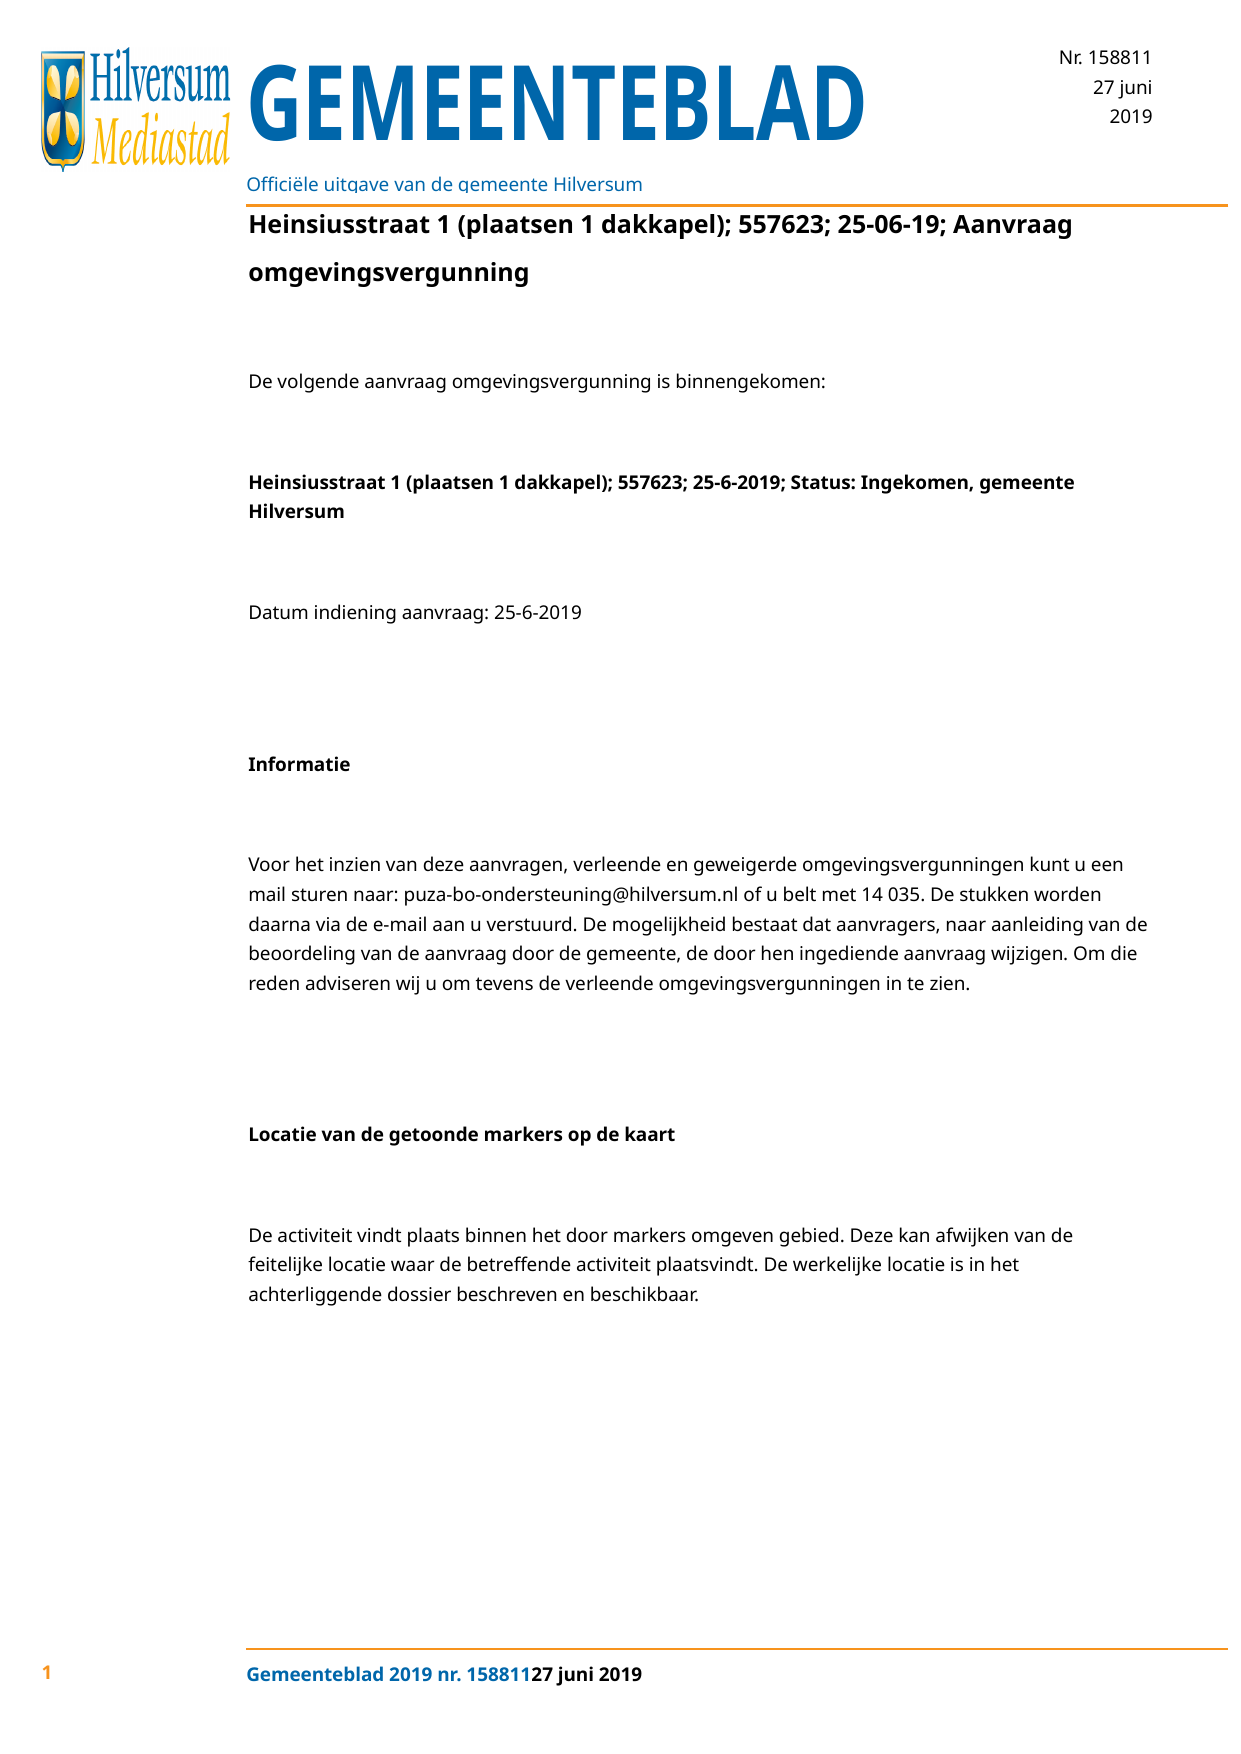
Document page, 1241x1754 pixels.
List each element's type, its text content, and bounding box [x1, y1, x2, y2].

text Heinsiusstraat 1 (plaatsen 1 dakkapel); 557623; 25-06-19; Aanvraag omgevingsvergunning [248, 207, 1152, 288]
text Informatie [248, 751, 1152, 777]
text De activiteit vindt plaats binnen het door markers omgeven gebied. Deze kan afwijken van de feitelijke locatie waar de betreffende activiteit plaatsvindt. De werkelijke locatie is in het achterliggende dossier beschreven en beschikbaar. [248, 1222, 1152, 1307]
text Voor het inzien van deze aanvragen, verleende en geweigerde omgevingsvergunningen kunt u een mail sturen naar: puza-bo-ondersteuning@hilversum.nl of u belt met 14 035. De stukken worden daarna via de e-mail aan u verstuurd. De mogelijkheid bestaat dat aanvragers, naar aanleiding van de beoordeling van de aanvraag door de gemeente, de door hen ingediende aanvraag wijzigen. Om die reden adviseren wij u om tevens de verleende omgevingsvergunningen in te zien. [248, 852, 1152, 996]
text Datum indiening aanvraag: 25-6-2019 [248, 599, 1152, 625]
picture [41, 47, 231, 172]
text Locatie van de getoonde markers op de kaart [248, 1121, 1152, 1147]
text De volgende aanvraag omgevingsvergunning is binnengekomen: [248, 368, 1152, 394]
text Heinsiusstraat 1 (plaatsen 1 dakkapel); 557623; 25-6-2019; Status: Ingekomen, gemeente Hilversum [248, 469, 1152, 524]
